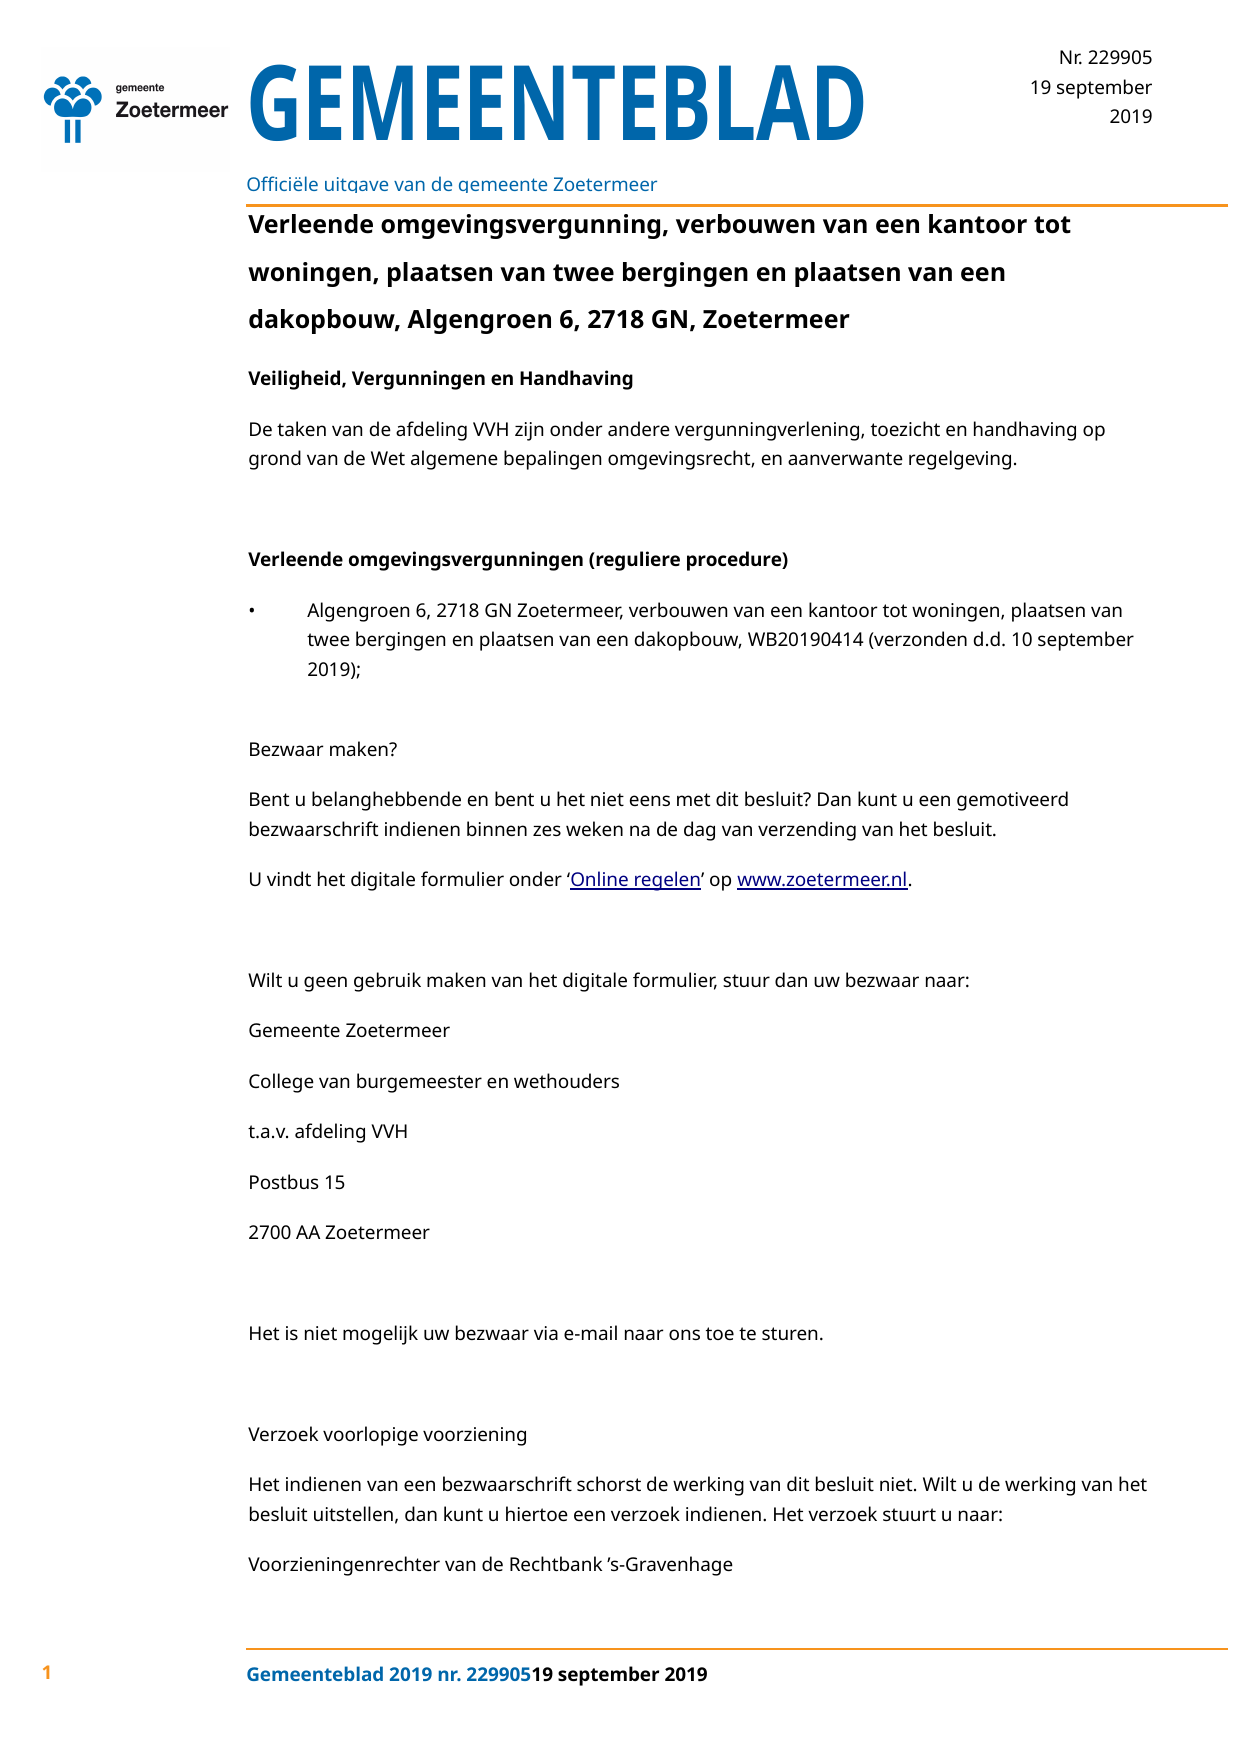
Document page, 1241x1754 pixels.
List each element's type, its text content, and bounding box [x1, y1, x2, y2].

text Verleende omgevingsvergunning, verbouwen van een kantoor tot woningen, plaatsen van twee bergingen en plaatsen van een dakopbouw, Algengroen 6, 2718 GN, Zoetermeer [248, 207, 1152, 336]
text Het indienen van een bezwaarschrift schorst de werking van dit besluit niet. Wilt u de werking van het besluit uitstellen, dan kunt u hiertoe een verzoek indienen. Het verzoek stuurt u naar: [248, 1471, 1152, 1527]
text Postbus 15 [248, 1169, 1152, 1194]
text College van burgemeester en wethouders [248, 1068, 1152, 1094]
picture [41, 47, 231, 172]
text Bezwaar maken? [248, 736, 1152, 762]
text 2700 AA Zoetermeer [248, 1219, 1152, 1245]
text Het is niet mogelijk uw bezwaar via e-mail naar ons toe te sturen. [248, 1320, 1152, 1346]
text Veiligheid, Vergunningen en Handhaving [248, 366, 1152, 391]
text De taken van de afdeling VVH zijn onder andere vergunningverlening, toezicht en handhaving op grond van de Wet algemene bepalingen omgevingsrecht, en aanverwante regelgeving. [248, 416, 1152, 471]
text Bent u belanghebbende en bent u het niet eens met dit besluit? Dan kunt u een gemotiveerd bezwaarschrift indienen binnen zes weken na de dag van verzending van het besluit. [248, 786, 1152, 842]
text Gemeente Zoetermeer [248, 1018, 1152, 1043]
text U vindt het digitale formulier onder ‘Online regelen’ op www.zoetermeer.nl. [248, 866, 1152, 892]
text Wilt u geen gebruik maken van het digitale formulier, stuur dan uw bezwaar naar: [248, 967, 1152, 993]
list Algengroen 6, 2718 GN Zoetermeer, verbouwen van een kantoor tot woningen, plaatsen van twee bergingen en plaatsen van een dakopbouw, WB20190414 (verzonden d.d. 10 september 2019); [248, 597, 1152, 682]
text Verleende omgevingsvergunningen (reguliere procedure) [248, 546, 1152, 572]
text Verzoek voorlopige voorziening [248, 1421, 1152, 1447]
text t.a.v. afdeling VVH [248, 1118, 1152, 1144]
text Voorzieningenrechter van de Rechtbank ’s-Gravenhage [248, 1551, 1152, 1577]
